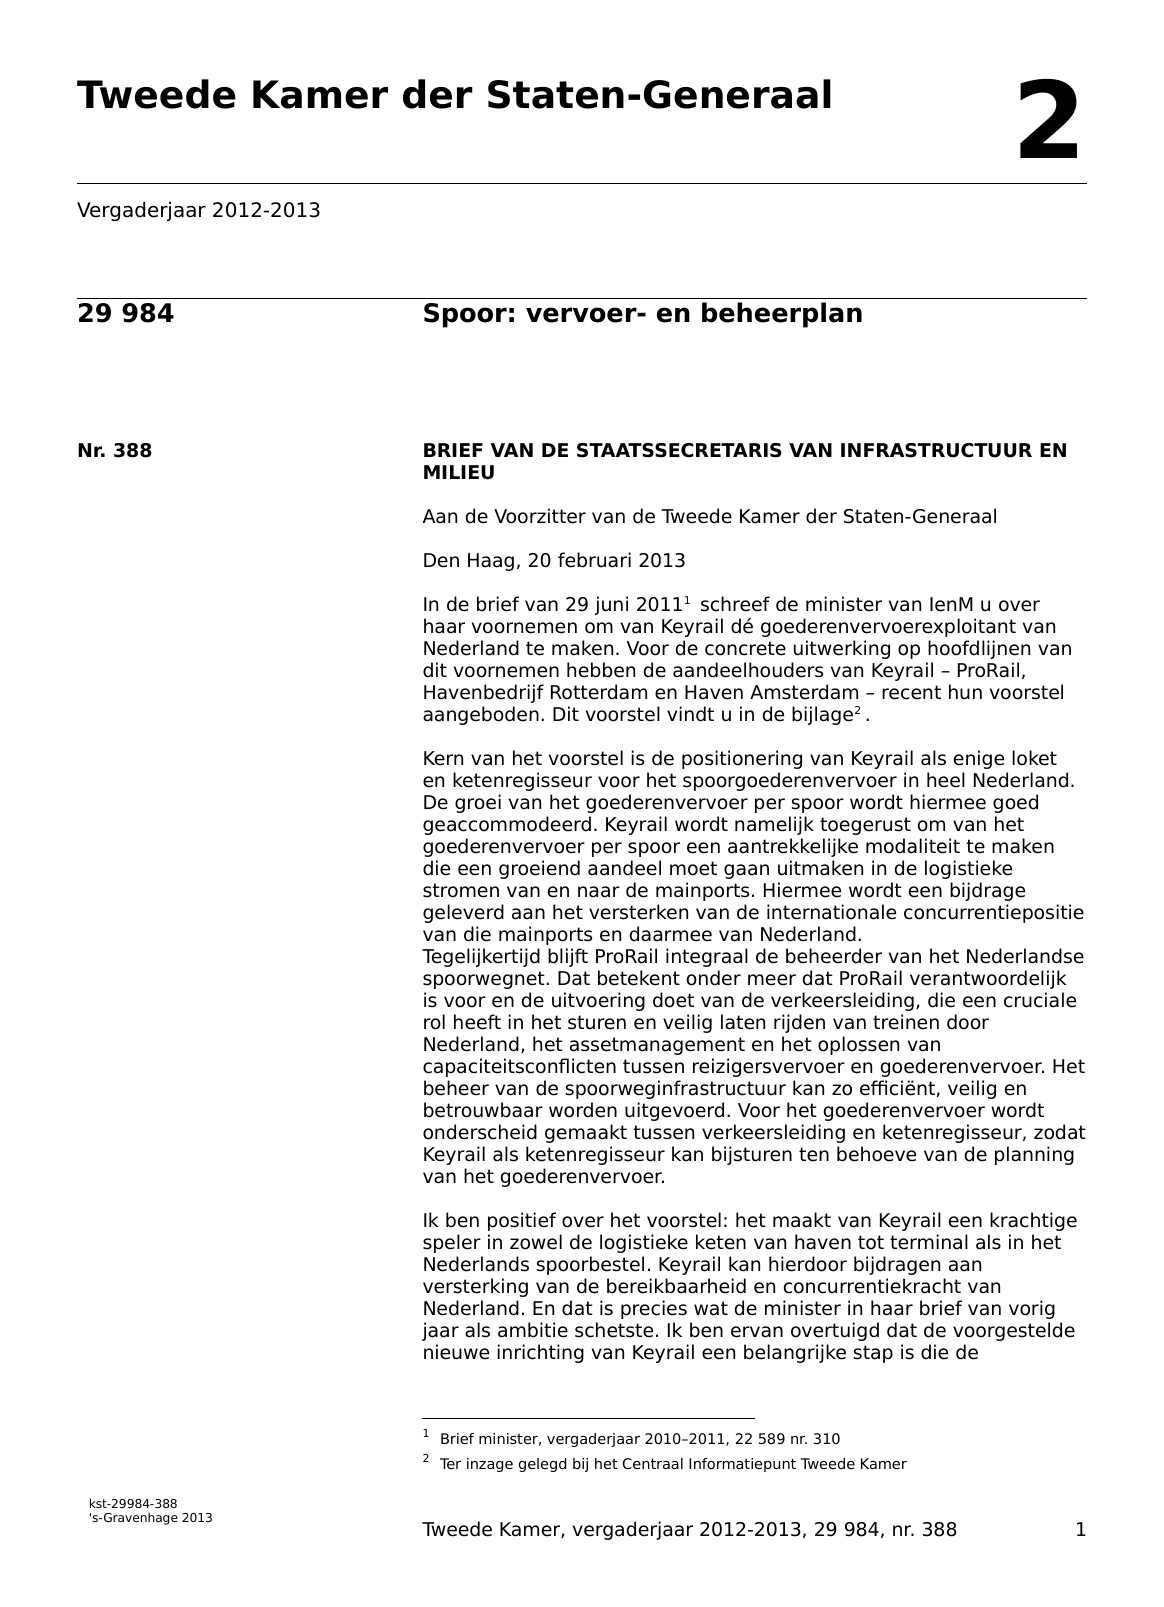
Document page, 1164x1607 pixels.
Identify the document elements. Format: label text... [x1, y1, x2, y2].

subtitle 29 984 Spoor: vervoer- en beheerplan [77, 299, 1087, 329]
text Ter inzage gelegd bij het Centraal Informatiepunt Tweede Kamer [422, 1452, 1087, 1474]
table_cell Vergaderjaar 2012-2013 [77, 184, 1087, 298]
text Nederlands spoorbestel. Keyrail kan hierdoor bijdragen aan versterking van de bereikbaarheid en concurrentiekracht van Nederland. En dat is precies wat de minister in haar brief van vorig jaar als ambitie schetste. Ik ben ervan overtuigd dat de voorgestelde nieuwe inrichting van Keyrail een belangrijke stap is die de [422, 1254, 1087, 1364]
text Kern van het voorstel is de positionering van Keyrail als enige loket en ketenregisseur voor het spoorgoederenvervoer in heel Nederland. [422, 748, 1087, 792]
text kst-29984-388 [88, 1497, 323, 1511]
text In de brief van 29 juni 2011 schreef de minister van IenM u over haar voornemen om van Keyrail dé goederenvervoerexploitant van Nederland te maken. Voor de concrete uitwerking op hoofdlijnen van dit voornemen hebben de aandeelhouders van Keyrail – ProRail, Havenbedrijf Rotterdam en Haven Amsterdam – recent hun voorstel aangeboden. Dit voorstel vindt u in de bijlage. [422, 594, 1087, 726]
text 's-Gravenhage 2013 [88, 1511, 323, 1525]
subtitle Nr. 388 BRIEF VAN DE STAATSSECRETARIS VAN INFRASTRUCTUUR EN MILIEU [77, 440, 1087, 484]
text Brief minister, vergaderjaar 2010–2011, 22 589 nr. 310 [422, 1427, 1087, 1449]
text Ik ben positief over het voorstel: het maakt van Keyrail een krachtige speler in zowel de logistieke keten van haven tot terminal als in het [422, 1210, 1087, 1254]
text Aan de Voorzitter van de Tweede Kamer der Staten-Generaal [422, 506, 1087, 528]
table_header Tweede Kamer der Staten-Generaal [77, 59, 886, 183]
text Den Haag, 20 februari 2013 [422, 550, 1087, 572]
text De groei van het goederenvervoer per spoor wordt hiermee goed geaccommodeerd. Keyrail wordt namelijk toegerust om van het goederenvervoer per spoor een aantrekkelijke modaliteit te maken die een groeiend aandeel moet gaan uitmaken in de logistieke stromen van en naar de mainports. Hiermee wordt een bijdrage geleverd aan het versterken van de internationale concurrentiepositie van die mainports en daarmee van Nederland. [422, 792, 1087, 946]
table_header 2 [886, 59, 1087, 183]
text Tegelijkertijd blijft ProRail integraal de beheerder van het Nederlandse spoorwegnet. Dat betekent onder meer dat ProRail verantwoordelijk is voor en de uitvoering doet van de verkeersleiding, die een cruciale rol heeft in het sturen en veilig laten rijden van treinen door Nederland, het assetmanagement en het oplossen van capaciteitsconflicten tussen reizigersvervoer en goederenvervoer. Het beheer van de spoorweginfrastructuur kan zo efficiënt, veilig en betrouwbaar worden uitgevoerd. Voor het goederenvervoer wordt onderscheid gemaakt tussen verkeersleiding en ketenregisseur, zodat Keyrail als ketenregisseur kan bijsturen ten behoeve van de planning van het goederenvervoer. [422, 946, 1087, 1188]
